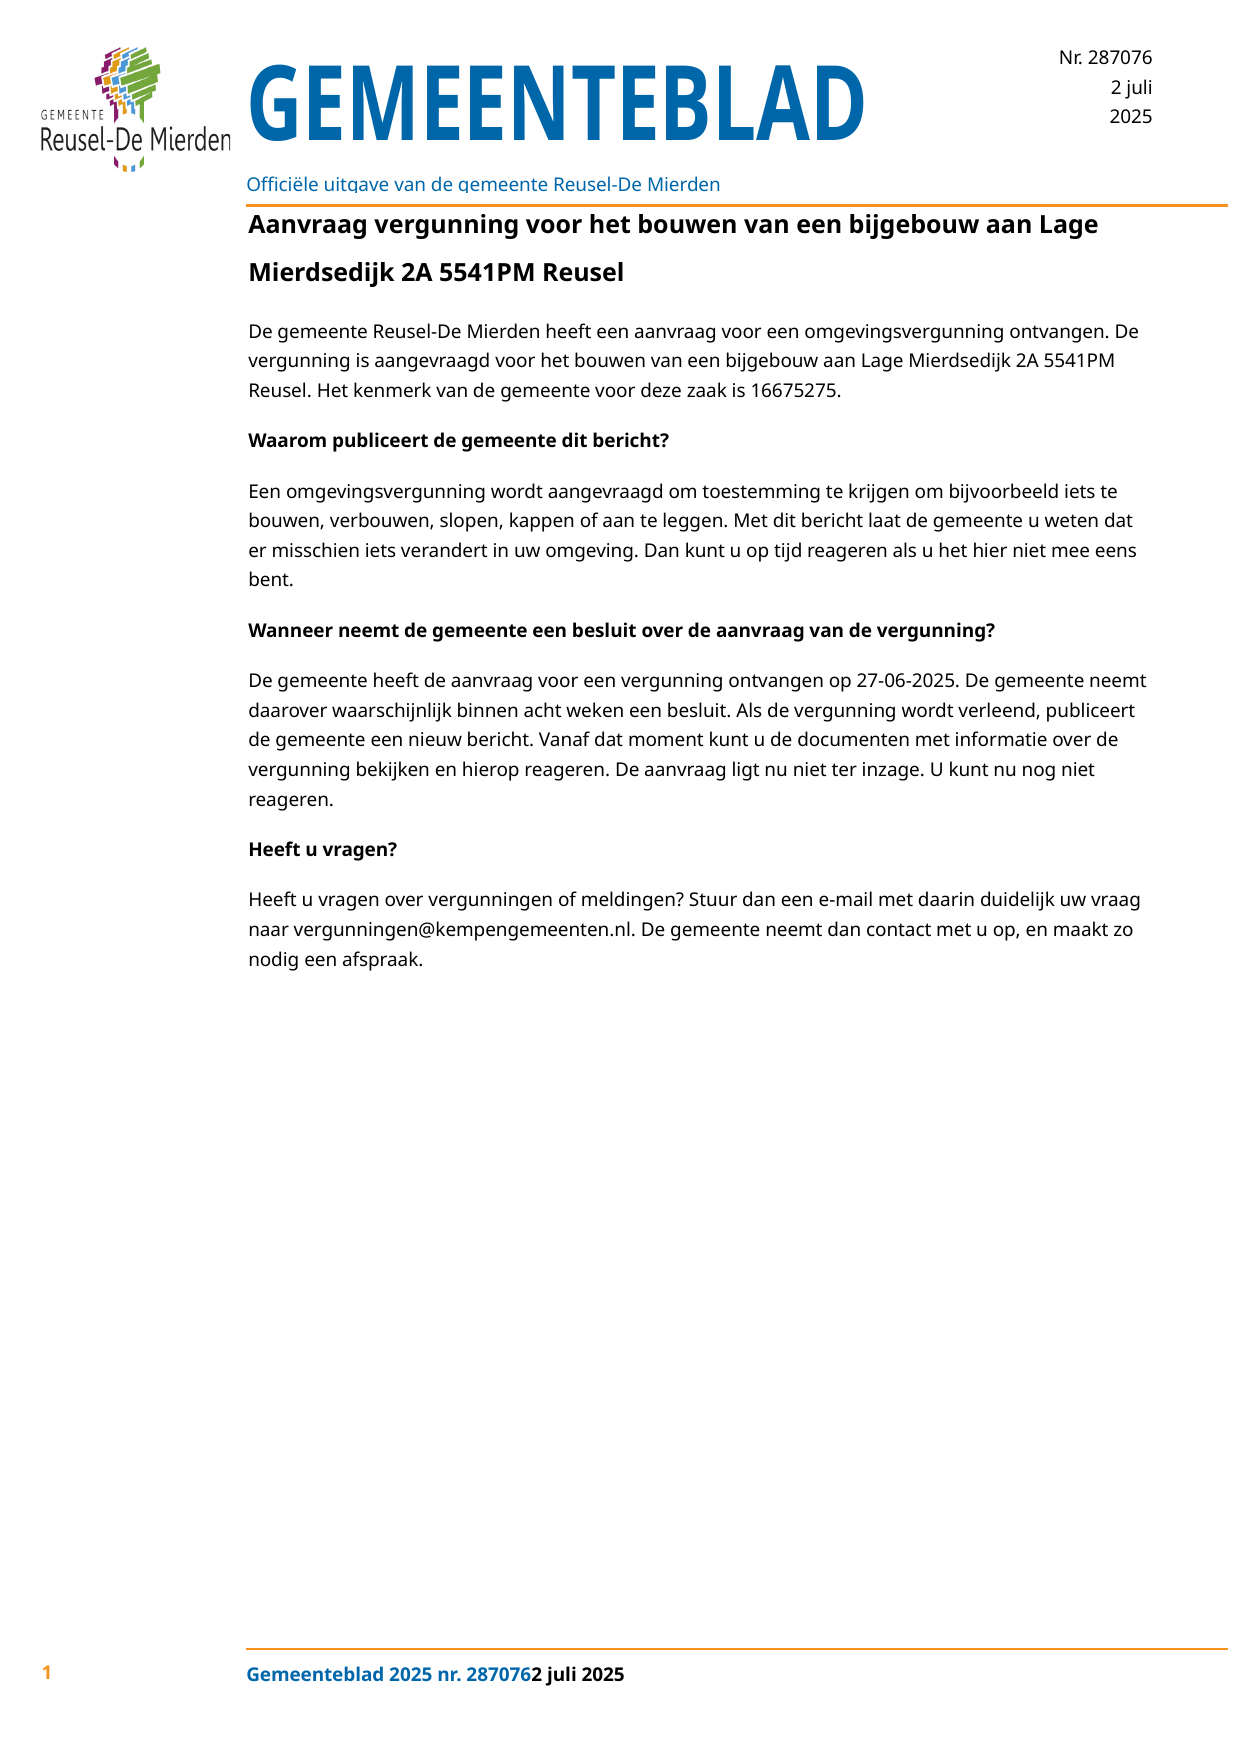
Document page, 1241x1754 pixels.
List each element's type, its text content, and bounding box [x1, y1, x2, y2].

text Aanvraag vergunning voor het bouwen van een bijgebouw aan Lage Mierdsedijk 2A 5541PM Reusel [248, 207, 1152, 288]
text Heeft u vragen over vergunningen of meldingen? Stuur dan een e-mail met daarin duidelijk uw vraag naar vergunningen@kempengemeenten.nl. De gemeente neemt dan contact met u op, en maakt zo nodig een afspraak. [248, 887, 1152, 972]
text De gemeente heeft de aanvraag voor een vergunning ontvangen op 27-06-2025. De gemeente neemt daarover waarschijnlijk binnen acht weken een besluit. Als de vergunning wordt verleend, publiceert de gemeente een nieuw bericht. Vanaf dat moment kunt u de documenten met informatie over de vergunning bekijken en hierop reageren. De aanvraag ligt nu niet ter inzage. U kunt nu nog niet reageren. [248, 667, 1152, 812]
text Heeft u vragen? [248, 836, 1152, 862]
text Een omgevingsvergunning wordt aangevraagd om toestemming te krijgen om bijvoorbeeld iets te bouwen, verbouwen, slopen, kappen of aan te leggen. Met dit bericht laat de gemeente u weten dat er misschien iets verandert in uw omgeving. Dan kunt u op tijd reageren als u het hier niet mee eens bent. [248, 478, 1152, 592]
text Waarom publiceert de gemeente dit bericht? [248, 427, 1152, 453]
text De gemeente Reusel-De Mierden heeft een aanvraag voor een omgevingsvergunning ontvangen. De vergunning is aangevraagd voor het bouwen van een bijgebouw aan Lage Mierdsedijk 2A 5541PM Reusel. Het kenmerk van de gemeente voor deze zaak is 16675275. [248, 318, 1152, 403]
picture [41, 47, 231, 172]
text Wanneer neemt de gemeente een besluit over de aanvraag van de vergunning? [248, 617, 1152, 643]
